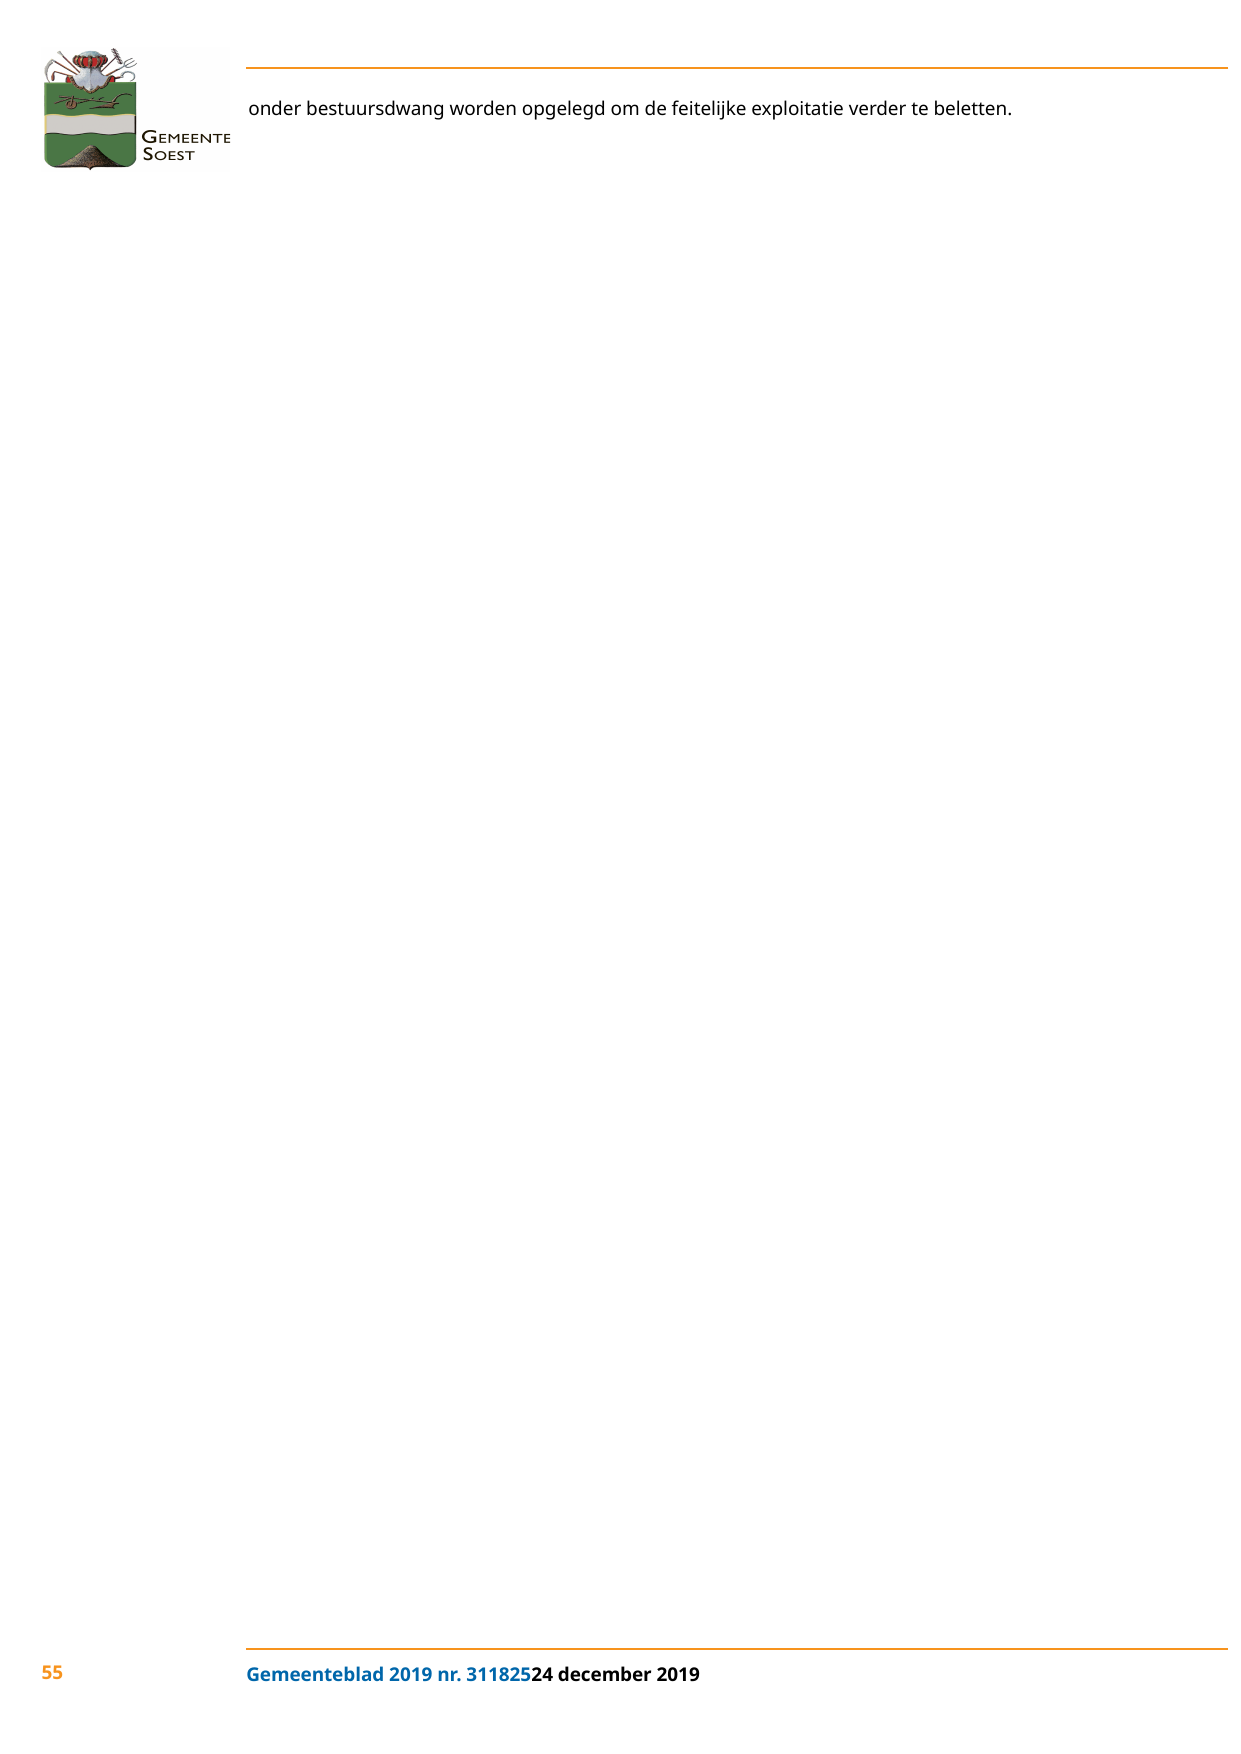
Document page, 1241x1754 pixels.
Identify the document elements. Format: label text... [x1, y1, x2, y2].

picture [41, 47, 231, 172]
text onder bestuursdwang worden opgelegd om de feitelijke exploitatie verder te beletten. [248, 95, 1152, 121]
